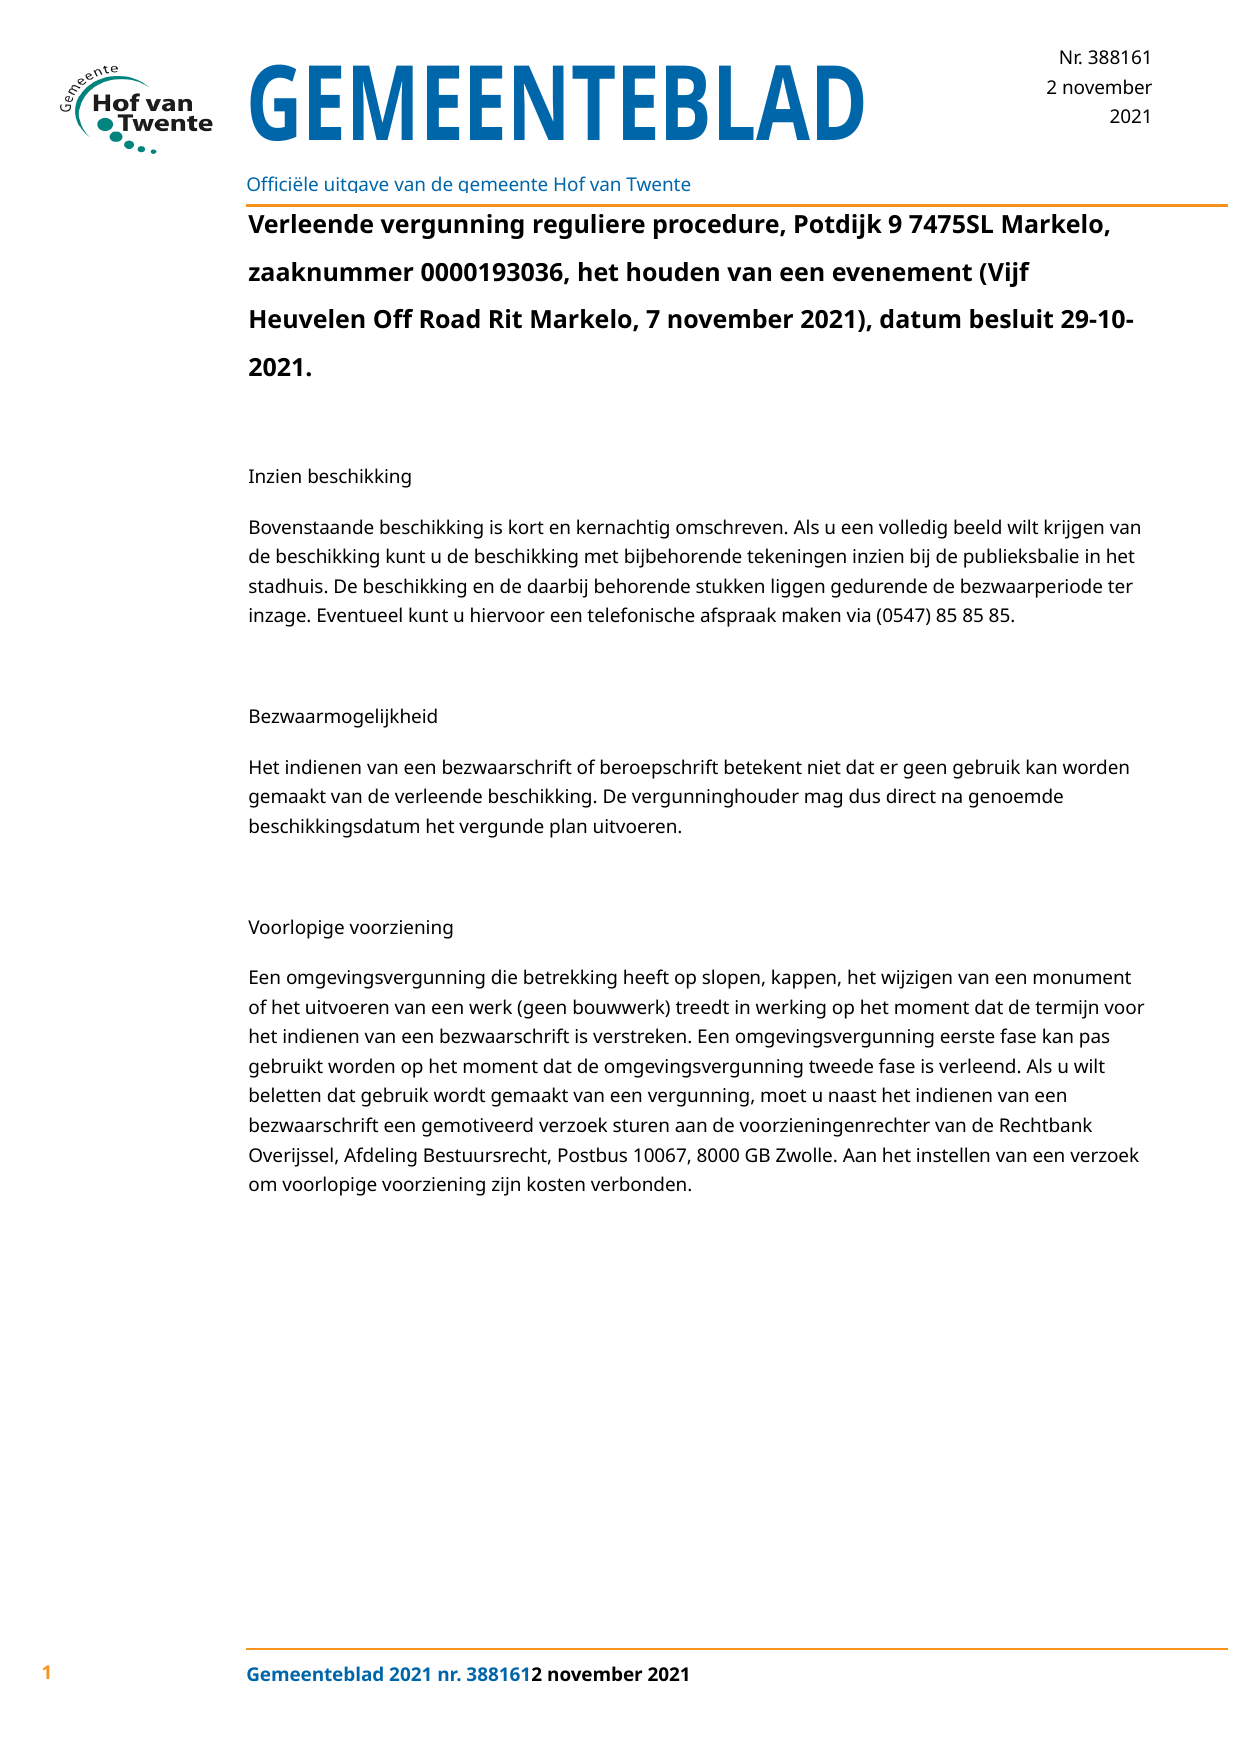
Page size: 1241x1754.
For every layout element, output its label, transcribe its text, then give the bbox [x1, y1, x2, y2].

text Het indienen van een bezwaarschrift of beroepschrift betekent niet dat er geen gebruik kan worden gemaakt van de verleende beschikking. De vergunninghouder mag dus direct na genoemde beschikkingsdatum het vergunde plan uitvoeren. [248, 754, 1152, 839]
text Voorlopige voorziening [248, 914, 1152, 940]
text Inzien beschikking [248, 463, 1152, 489]
text Bovenstaande beschikking is kort en kernachtig omschreven. Als u een volledig beeld wilt krijgen van de beschikking kunt u de beschikking met bijbehorende tekeningen inzien bij de publieksbalie in het stadhuis. De beschikking en de daarbij behorende stukken liggen gedurende de bezwaarperiode ter inzage. Eventueel kunt u hiervoor een telefonische afspraak maken via (0547) 85 85 85. [248, 514, 1152, 628]
text Bezwaarmogelijkheid [248, 703, 1152, 729]
text Verleende vergunning reguliere procedure, Potdijk 9 7475SL Markelo, zaaknummer 0000193036, het houden van een evenement (Vijf Heuvelen Off Road Rit Markelo, 7 november 2021), datum besluit 29-10-2021. [248, 207, 1152, 384]
text Een omgevingsvergunning die betrekking heeft op slopen, kappen, het wijzigen van een monument of het uitvoeren van een werk (geen bouwwerk) treedt in werking op het moment dat de termijn voor het indienen van een bezwaarschrift is verstreken. Een omgevingsvergunning eerste fase kan pas gebruikt worden op het moment dat de omgevingsvergunning tweede fase is verleend. Als u wilt beletten dat gebruik wordt gemaakt van een vergunning, moet u naast het indienen van een bezwaarschrift een gemotiveerd verzoek sturen aan de voorzieningenrechter van de Rechtbank Overijssel, Afdeling Bestuursrecht, Postbus 10067, 8000 GB Zwolle. Aan het instellen van een verzoek om voorlopige voorziening zijn kosten verbonden. [248, 964, 1152, 1197]
picture [41, 47, 231, 172]
